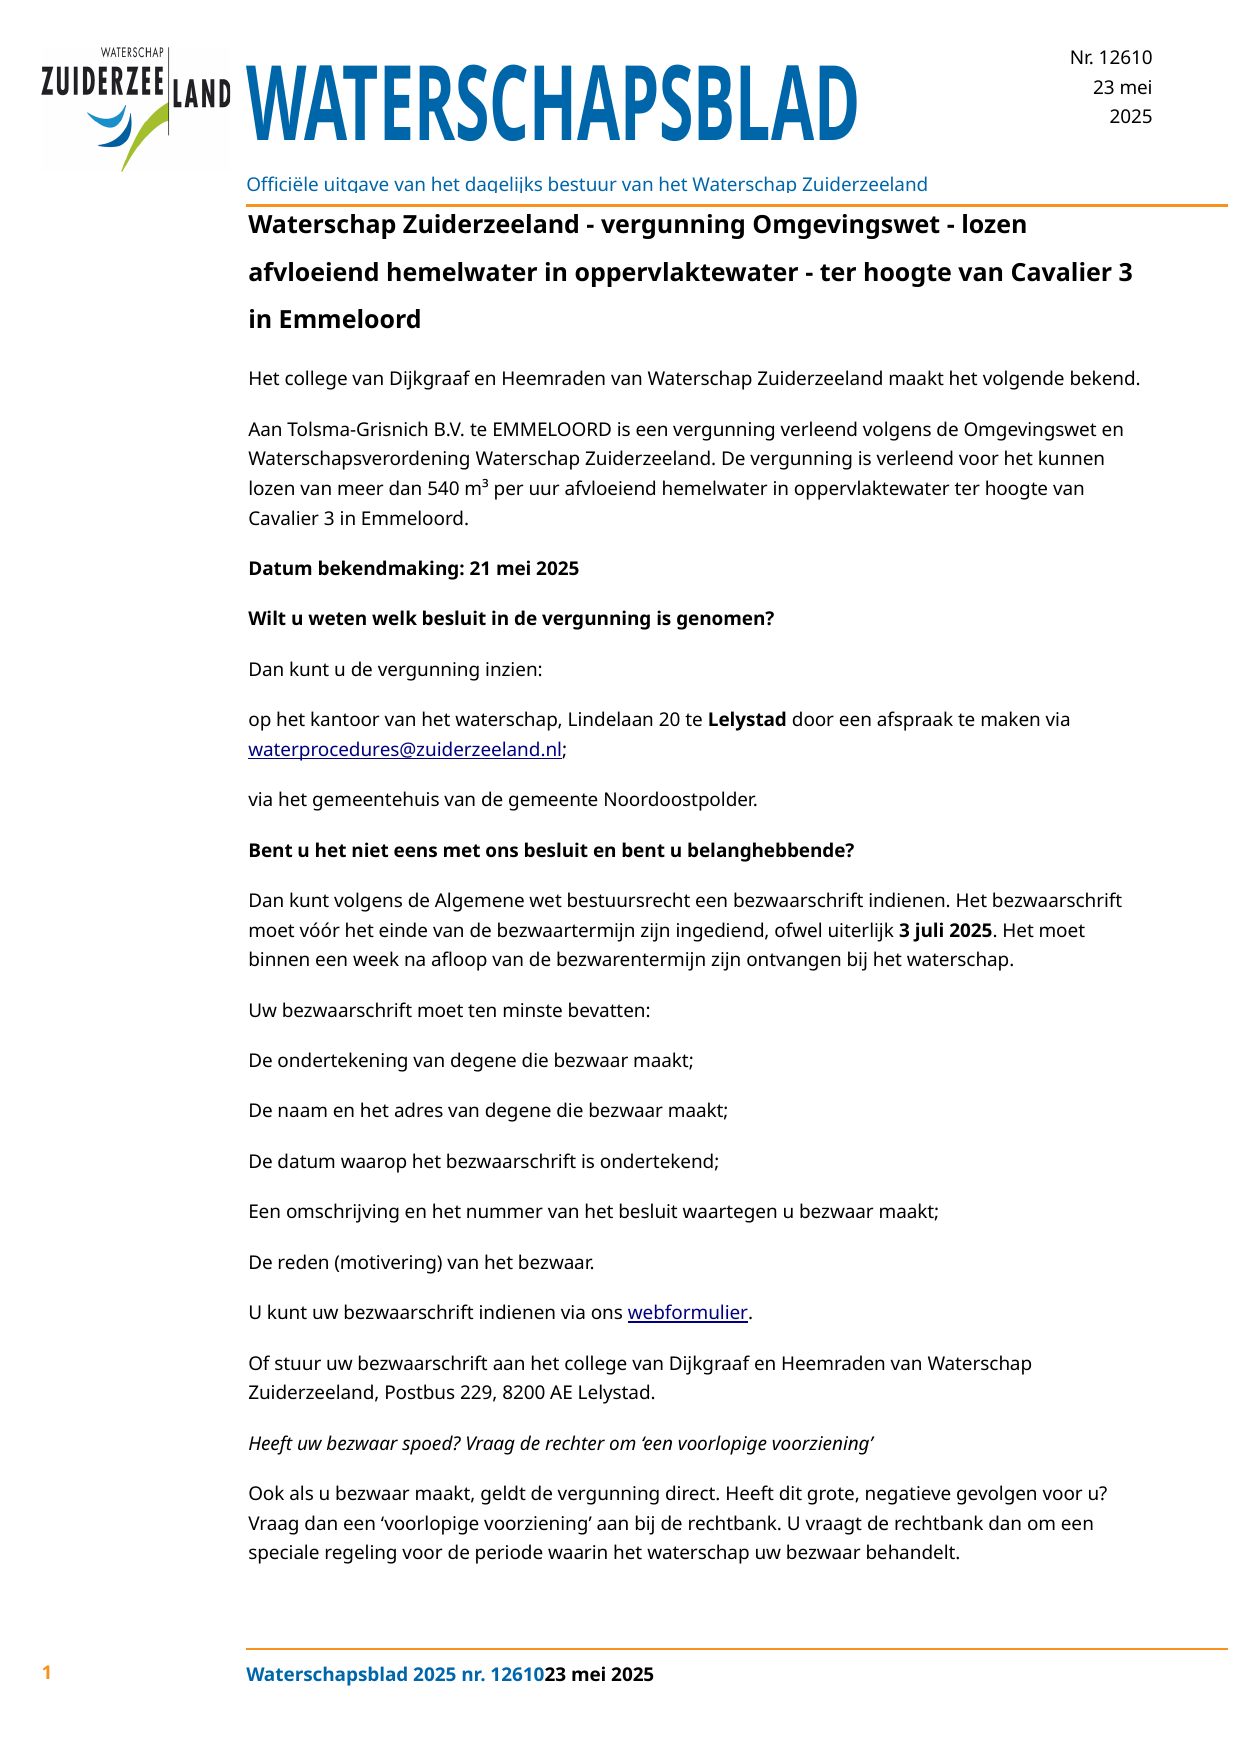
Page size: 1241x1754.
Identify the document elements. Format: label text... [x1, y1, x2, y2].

text Waterschap Zuiderzeeland - vergunning Omgevingswet - lozen afvloeiend hemelwater in oppervlaktewater - ter hoogte van Cavalier 3 in Emmeloord [248, 207, 1152, 336]
text De datum waarop het bezwaarschrift is ondertekend; [248, 1148, 1152, 1174]
text Heeft uw bezwaar spoed? Vraag de rechter om ‘een voorlopige voorziening’ [248, 1430, 1152, 1455]
text De naam en het adres van degene die bezwaar maakt; [248, 1098, 1152, 1123]
text Een omschrijving en het nummer van het besluit waartegen u bezwaar maakt; [248, 1198, 1152, 1224]
text De reden (motivering) van het bezwaar. [248, 1249, 1152, 1274]
text Uw bezwaarschrift moet ten minste bevatten: [248, 997, 1152, 1022]
text Bent u het niet eens met ons besluit en bent u belanghebbende? [248, 837, 1152, 862]
text Het college van Dijkgraaf en Heemraden van Waterschap Zuiderzeeland maakt het volgende bekend. [248, 366, 1152, 391]
text De ondertekening van degene die bezwaar maakt; [248, 1047, 1152, 1073]
text Ook als u bezwaar maakt, geldt de vergunning direct. Heeft dit grote, negatieve gevolgen voor u? Vraag dan een ‘voorlopige voorziening’ aan bij de rechtbank. U vraagt de rechtbank dan om een speciale regeling voor de periode waarin het waterschap uw bezwaar behandelt. [248, 1480, 1152, 1565]
text U kunt uw bezwaarschrift indienen via ons webformulier. [248, 1299, 1152, 1325]
text Dan kunt u de vergunning inzien: [248, 656, 1152, 682]
text Datum bekendmaking: 21 mei 2025 [248, 555, 1152, 581]
text Dan kunt volgens de Algemene wet bestuursrecht een bezwaarschrift indienen. Het bezwaarschrift moet vóór het einde van de bezwaartermijn zijn ingediend, ofwel uiterlijk 3 juli 2025. Het moet binnen een week na afloop van de bezwarentermijn zijn ontvangen bij het waterschap. [248, 887, 1152, 972]
text via het gemeentehuis van de gemeente Noordoostpolder. [248, 786, 1152, 812]
text Wilt u weten welk besluit in de vergunning is genomen? [248, 606, 1152, 631]
text op het kantoor van het waterschap, Lindelaan 20 te Lelystad door een afspraak te maken via waterprocedures@zuiderzeeland.nl; [248, 706, 1152, 762]
picture [41, 47, 231, 172]
text Aan Tolsma-Grisnich B.V. te EMMELOORD is een vergunning verleend volgens de Omgevingswet en Waterschapsverordening Waterschap Zuiderzeeland. De vergunning is verleend voor het kunnen lozen van meer dan 540 m³ per uur afvloeiend hemelwater in oppervlaktewater ter hoogte van Cavalier 3 in Emmeloord. [248, 416, 1152, 530]
text Of stuur uw bezwaarschrift aan het college van Dijkgraaf en Heemraden van Waterschap Zuiderzeeland, Postbus 229, 8200 AE Lelystad. [248, 1350, 1152, 1405]
